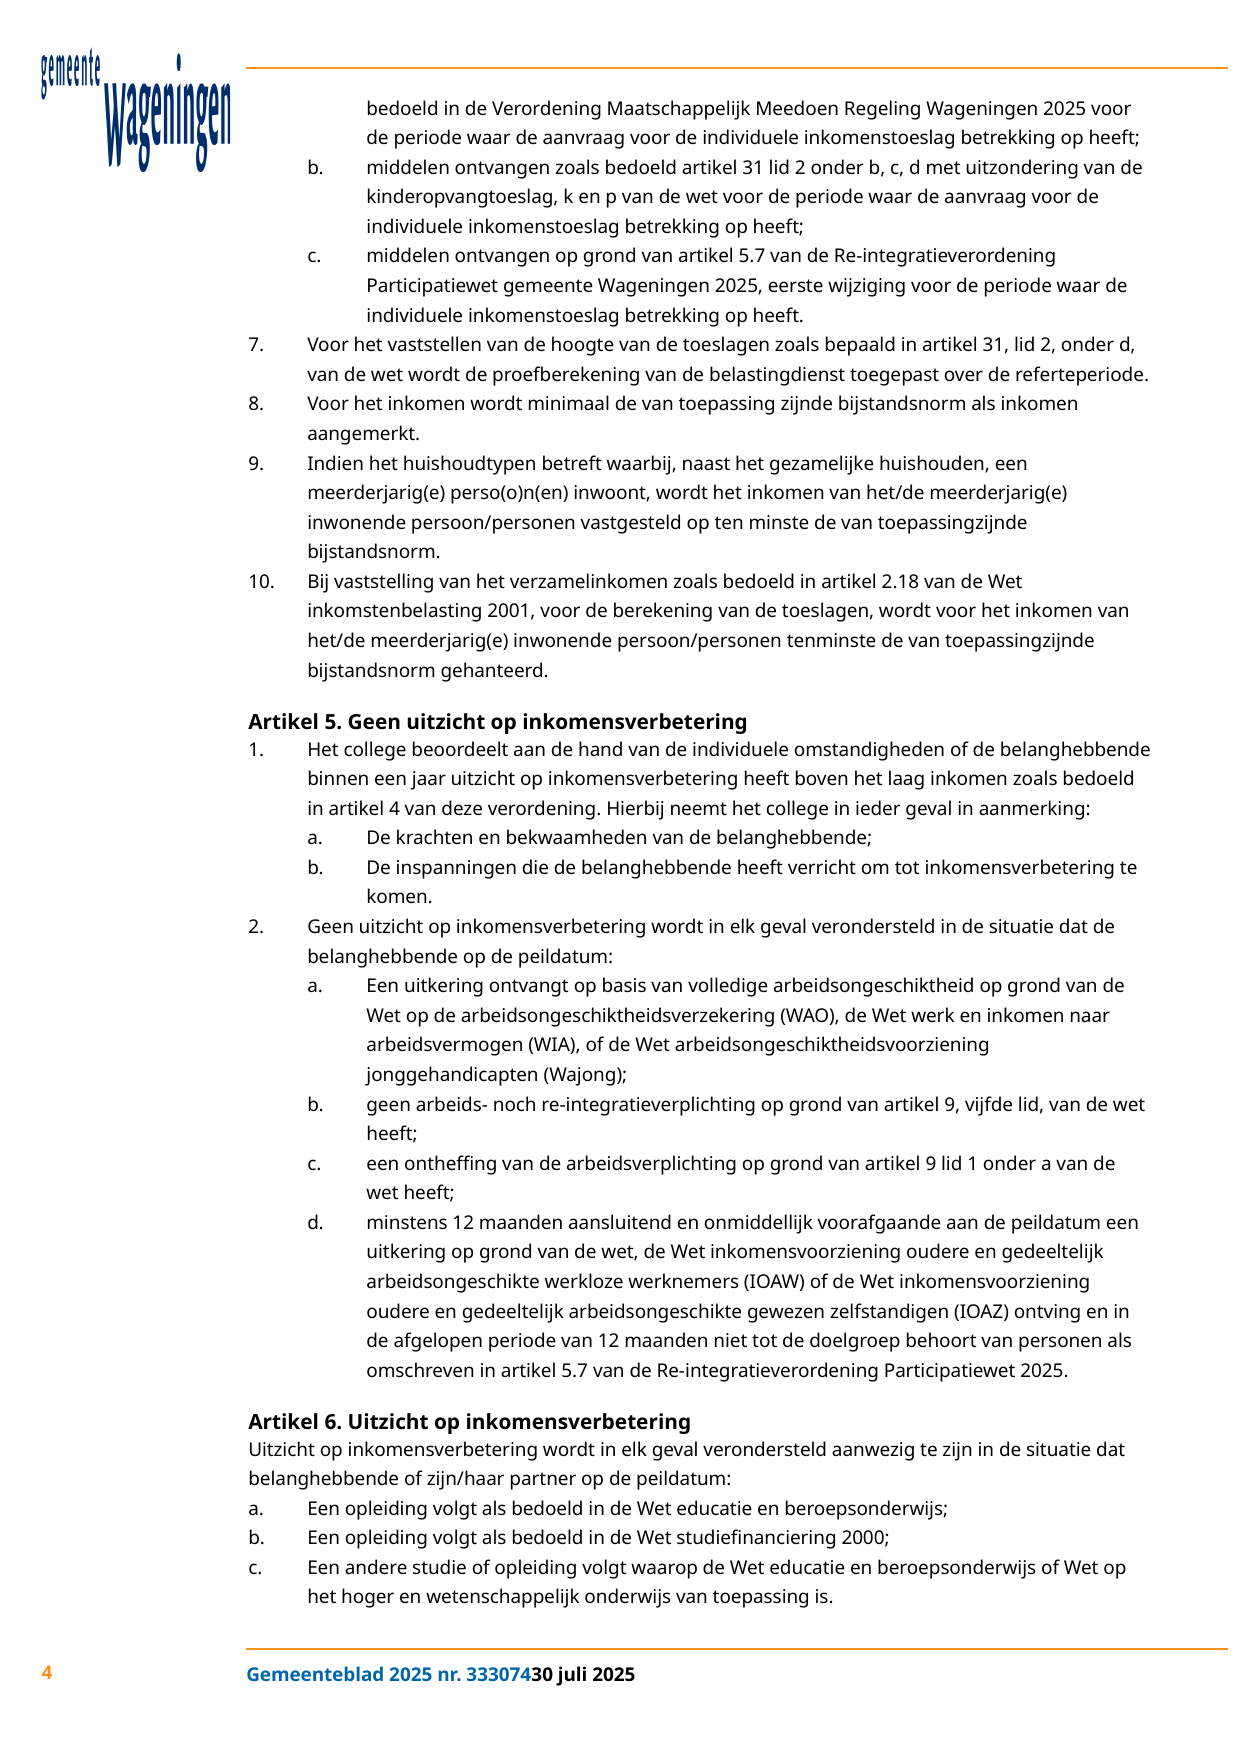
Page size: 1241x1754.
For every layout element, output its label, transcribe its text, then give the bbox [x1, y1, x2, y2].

list Voor het vaststellen van de hoogte van de toeslagen zoals bepaald in artikel 31, lid 2, onder d, van de wet wordt de proefberekening van de belastingdienst toegepast over de referteperiode. [248, 331, 1152, 387]
list Een opleiding volgt als bedoeld in de Wet educatie en beroepsonderwijs; [248, 1495, 1152, 1521]
text Artikel 6. Uitzicht op inkomensverbetering [248, 1407, 1152, 1436]
list Voor het inkomen wordt minimaal de van toepassing zijnde bijstandsnorm als inkomen aangemerkt. [248, 391, 1152, 446]
text Artikel 5. Geen uitzicht op inkomensverbetering [248, 707, 1152, 736]
list Het college beoordeelt aan de hand van de individuele omstandigheden of de belanghebbende binnen een jaar uitzicht op inkomensverbetering heeft boven het laag inkomen zoals bedoeld in artikel 4 van deze verordening. Hierbij neemt het college in ieder geval in aanmerking: [248, 736, 1152, 821]
list De inspanningen die de belanghebbende heeft verricht om tot inkomensverbetering te komen. [307, 854, 1152, 909]
list bedoeld in de Verordening Maatschappelijk Meedoen Regeling Wageningen 2025 voor de periode waar de aanvraag voor de individuele inkomenstoeslag betrekking op heeft; [307, 95, 1152, 150]
list middelen ontvangen zoals bedoeld artikel 31 lid 2 onder b, c, d met uitzondering van de kinderopvangtoeslag, k en p van de wet voor de periode waar de aanvraag voor de individuele inkomenstoeslag betrekking op heeft; [307, 154, 1152, 239]
list Geen uitzicht op inkomensverbetering wordt in elk geval verondersteld in de situatie dat de belanghebbende op de peildatum: [248, 913, 1152, 968]
list minstens 12 maanden aansluitend en onmiddellijk voorafgaande aan de peildatum een uitkering op grond van de wet, de Wet inkomensvoorziening oudere en gedeeltelijk arbeidsongeschikte werkloze werknemers (IOAW) of de Wet inkomensvoorziening oudere en gedeeltelijk arbeidsongeschikte gewezen zelfstandigen (IOAZ) ontving en in de afgelopen periode van 12 maanden niet tot de doelgroep behoort van personen als omschreven in artikel 5.7 van de Re-integratieverordening Participatiewet 2025. [307, 1209, 1152, 1383]
list Bij vaststelling van het verzamelinkomen zoals bedoeld in artikel 2.18 van de Wet inkomstenbelasting 2001, voor de berekening van de toeslagen, wordt voor het inkomen van het/de meerderjarig(e) inwonende persoon/personen tenminste de van toepassingzijnde bijstandsnorm gehanteerd. [248, 568, 1152, 683]
list Indien het huishoudtypen betreft waarbij, naast het gezamelijke huishouden, een meerderjarig(e) perso(o)n(en) inwoont, wordt het inkomen van het/de meerderjarig(e) inwonende persoon/personen vastgesteld op ten minste de van toepassingzijnde bijstandsnorm. [248, 450, 1152, 564]
text Uitzicht op inkomensverbetering wordt in elk geval verondersteld aanwezig te zijn in de situatie dat belanghebbende of zijn/haar partner op de peildatum: [248, 1436, 1152, 1491]
picture [41, 47, 231, 172]
list Een opleiding volgt als bedoeld in de Wet studiefinanciering 2000; [248, 1524, 1152, 1550]
list Een andere studie of opleiding volgt waarop de Wet educatie en beroepsonderwijs of Wet op het hoger en wetenschappelijk onderwijs van toepassing is. [248, 1554, 1152, 1609]
list middelen ontvangen op grond van artikel 5.7 van de Re-integratieverordening Participatiewet gemeente Wageningen 2025, eerste wijziging voor de periode waar de individuele inkomenstoeslag betrekking op heeft. [307, 243, 1152, 328]
list Een uitkering ontvangt op basis van volledige arbeidsongeschiktheid op grond van de Wet op de arbeidsongeschiktheidsverzekering (WAO), de Wet werk en inkomen naar arbeidsvermogen (WIA), of de Wet arbeidsongeschiktheidsvoorziening jonggehandicapten (Wajong); [307, 972, 1152, 1087]
list een ontheffing van de arbeidsverplichting op grond van artikel 9 lid 1 onder a van de wet heeft; [307, 1150, 1152, 1205]
list geen arbeids- noch re-integratieverplichting op grond van artikel 9, vijfde lid, van de wet heeft; [307, 1091, 1152, 1146]
list De krachten en bekwaamheden van de belanghebbende; [307, 824, 1152, 850]
